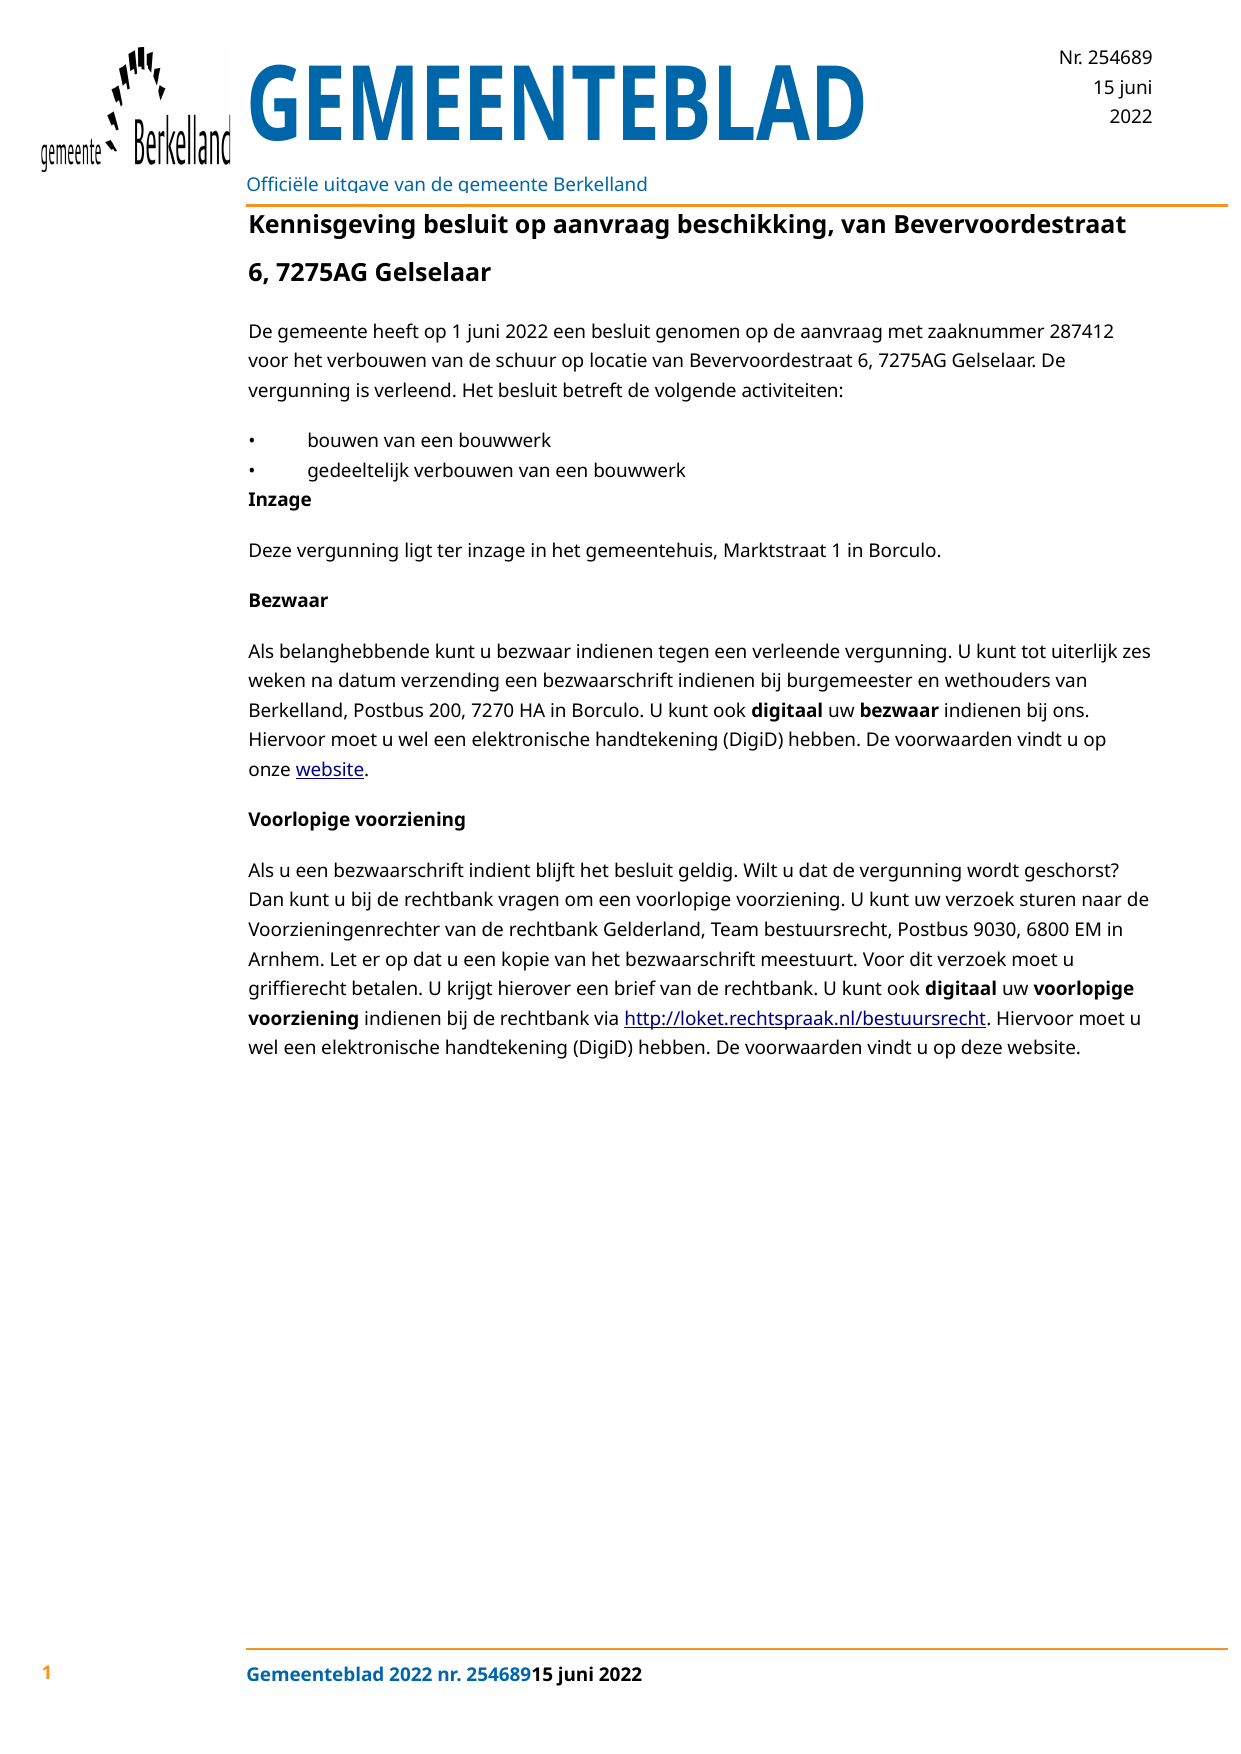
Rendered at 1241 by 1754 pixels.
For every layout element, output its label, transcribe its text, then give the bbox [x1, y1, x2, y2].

text Voorlopige voorziening [248, 807, 1152, 832]
picture [41, 47, 231, 172]
list gedeeltelijk verbouwen van een bouwwerk [248, 457, 1152, 483]
text Als u een bezwaarschrift indient blijft het besluit geldig. Wilt u dat de vergunning wordt geschorst? Dan kunt u bij de rechtbank vragen om een voorlopige voorziening. U kunt uw verzoek sturen naar de Voorzieningenrechter van de rechtbank Gelderland, Team bestuursrecht, Postbus 9030, 6800 EM in Arnhem. Let er op dat u een kopie van het bezwaarschrift meestuurt. Voor dit verzoek moet u griffierecht betalen. U krijgt hierover een brief van de rechtbank. U kunt ook digitaal uw voorlopige voorziening indienen bij de rechtbank via http://loket.rechtspraak.nl/bestuursrecht. Hiervoor moet u wel een elektronische handtekening (DigiD) hebben. De voorwaarden vindt u op deze website. [248, 857, 1152, 1060]
list bouwen van een bouwwerk [248, 427, 1152, 453]
text Bezwaar [248, 587, 1152, 613]
text Deze vergunning ligt ter inzage in het gemeentehuis, Marktstraat 1 in Borculo. [248, 537, 1152, 563]
text Inzage [248, 487, 1152, 512]
text De gemeente heeft op 1 juni 2022 een besluit genomen op de aanvraag met zaaknummer 287412 voor het verbouwen van de schuur op locatie van Bevervoordestraat 6, 7275AG Gelselaar. De vergunning is verleend. Het besluit betreft de volgende activiteiten: [248, 318, 1152, 403]
text Als belanghebbende kunt u bezwaar indienen tegen een verleende vergunning. U kunt tot uiterlijk zes weken na datum verzending een bezwaarschrift indienen bij burgemeester en wethouders van Berkelland, Postbus 200, 7270 HA in Borculo. U kunt ook digitaal uw bezwaar indienen bij ons. Hiervoor moet u wel een elektronische handtekening (DigiD) hebben. De voorwaarden vindt u op onze website. [248, 638, 1152, 782]
text Kennisgeving besluit op aanvraag beschikking, van Bevervoordestraat 6, 7275AG Gelselaar [248, 207, 1152, 288]
